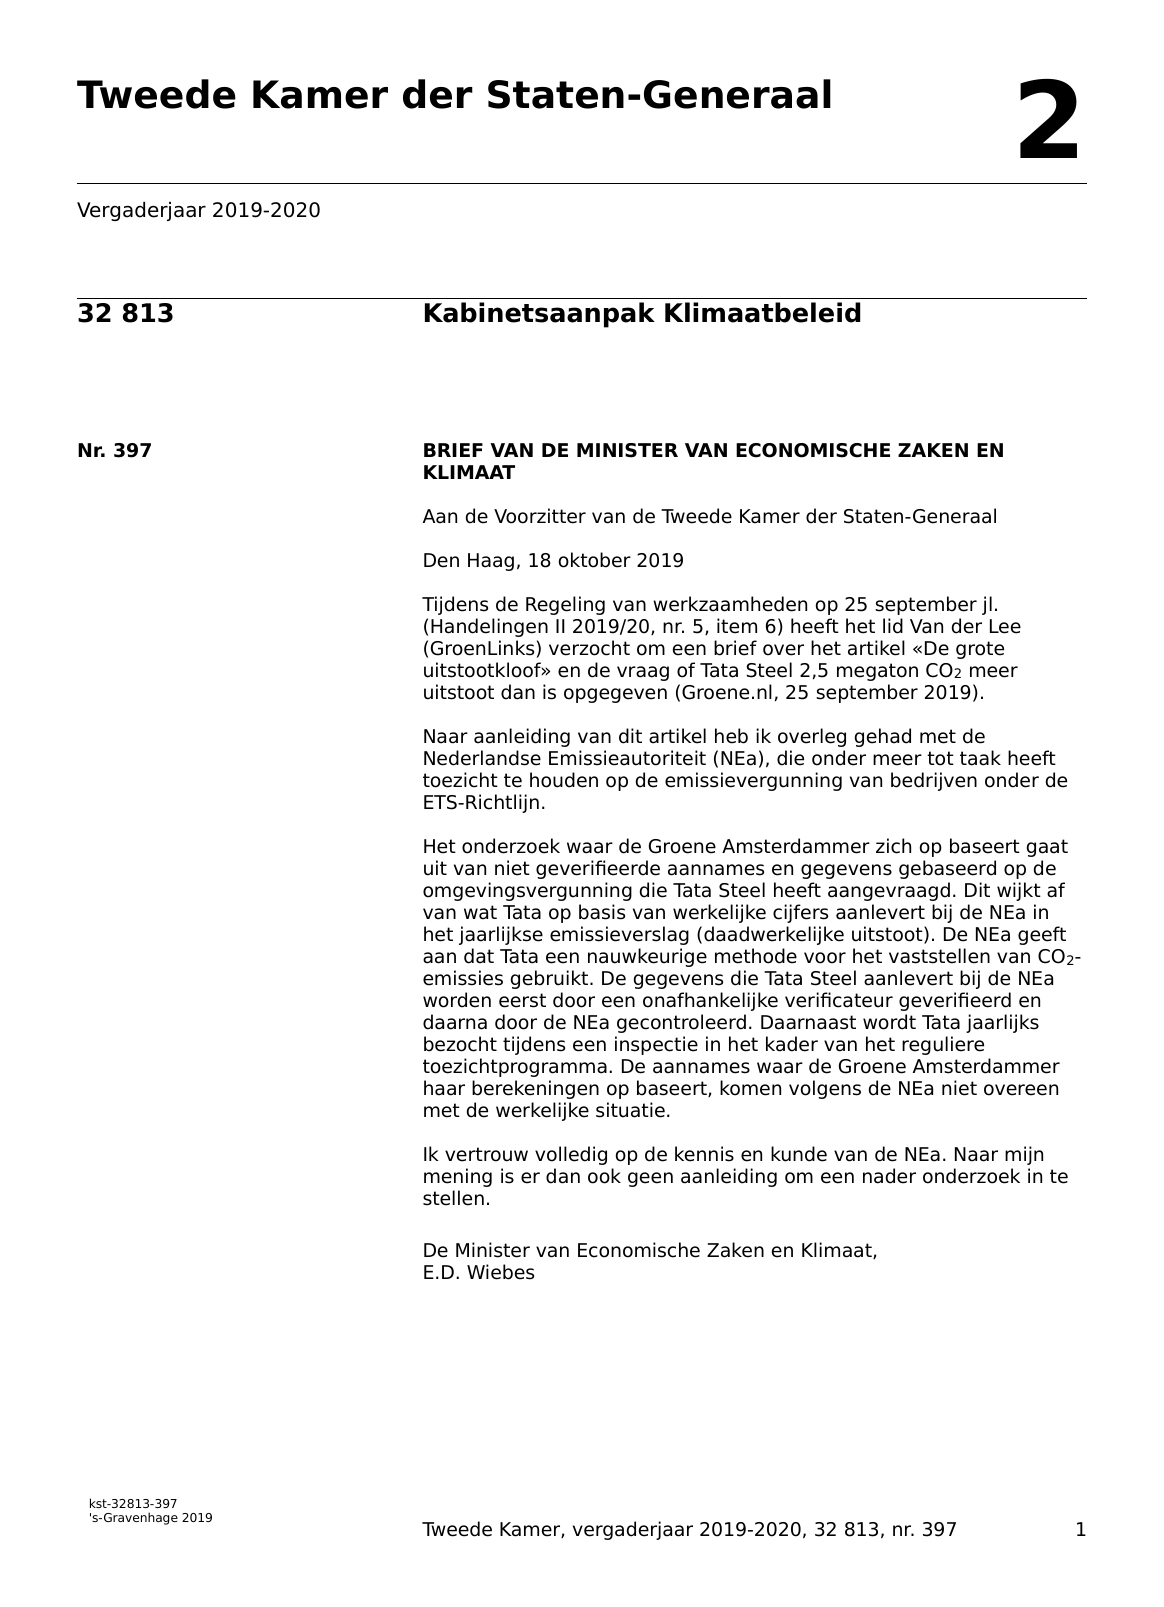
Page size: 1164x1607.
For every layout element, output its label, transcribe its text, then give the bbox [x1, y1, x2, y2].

table_header Tweede Kamer der Staten-Generaal [77, 59, 886, 183]
text Aan de Voorzitter van de Tweede Kamer der Staten-Generaal [422, 506, 1087, 528]
text Tijdens de Regeling van werkzaamheden op 25 september jl. (Handelingen II 2019/20, nr. 5, item 6) heeft het lid Van der Lee (GroenLinks) verzocht om een brief over het artikel «De grote uitstootkloof» en de vraag of Tata Steel 2,5 megaton CO2 meer uitstoot dan is opgegeven (Groene.nl, 25 september 2019). [422, 594, 1087, 704]
subtitle 32 813 Kabinetsaanpak Klimaatbeleid [77, 299, 1087, 329]
text Naar aanleiding van dit artikel heb ik overleg gehad met de Nederlandse Emissieautoriteit (NEa), die onder meer tot taak heeft toezicht te houden op de emissievergunning van bedrijven onder de ETS-Richtlijn. [422, 726, 1087, 814]
text kst-32813-397 [88, 1497, 323, 1511]
text Ik vertrouw volledig op de kennis en kunde van de NEa. Naar mijn mening is er dan ook geen aanleiding om een nader onderzoek in te stellen. [422, 1144, 1087, 1210]
subtitle Nr. 397 BRIEF VAN DE MINISTER VAN ECONOMISCHE ZAKEN EN KLIMAAT [77, 440, 1087, 484]
table_header 2 [886, 59, 1087, 183]
text Het onderzoek waar de Groene Amsterdammer zich op baseert gaat uit van niet geverifieerde aannames en gegevens gebaseerd op de omgevingsvergunning die Tata Steel heeft aangevraagd. Dit wijkt af van wat Tata op basis van werkelijke cijfers aanlevert bij de NEa in het jaarlijkse emissieverslag (daadwerkelijke uitstoot). De NEa geeft aan dat Tata een nauwkeurige methode voor het vaststellen van CO2-emissies gebruikt. De gegevens die Tata Steel aanlevert bij de NEa worden eerst door een onafhankelijke verificateur geverifieerd en daarna door de NEa gecontroleerd. Daarnaast wordt Tata jaarlijks bezocht tijdens een inspectie in het kader van het reguliere toezichtprogramma. De aannames waar de Groene Amsterdammer haar berekeningen op baseert, komen volgens de NEa niet overeen met de werkelijke situatie. [422, 836, 1087, 1122]
text Den Haag, 18 oktober 2019 [422, 550, 1087, 572]
text De Minister van Economische Zaken en Klimaat, E.D. Wiebes [422, 1240, 1087, 1284]
table_cell Vergaderjaar 2019-2020 [77, 184, 1087, 298]
text 's-Gravenhage 2019 [88, 1511, 323, 1525]
